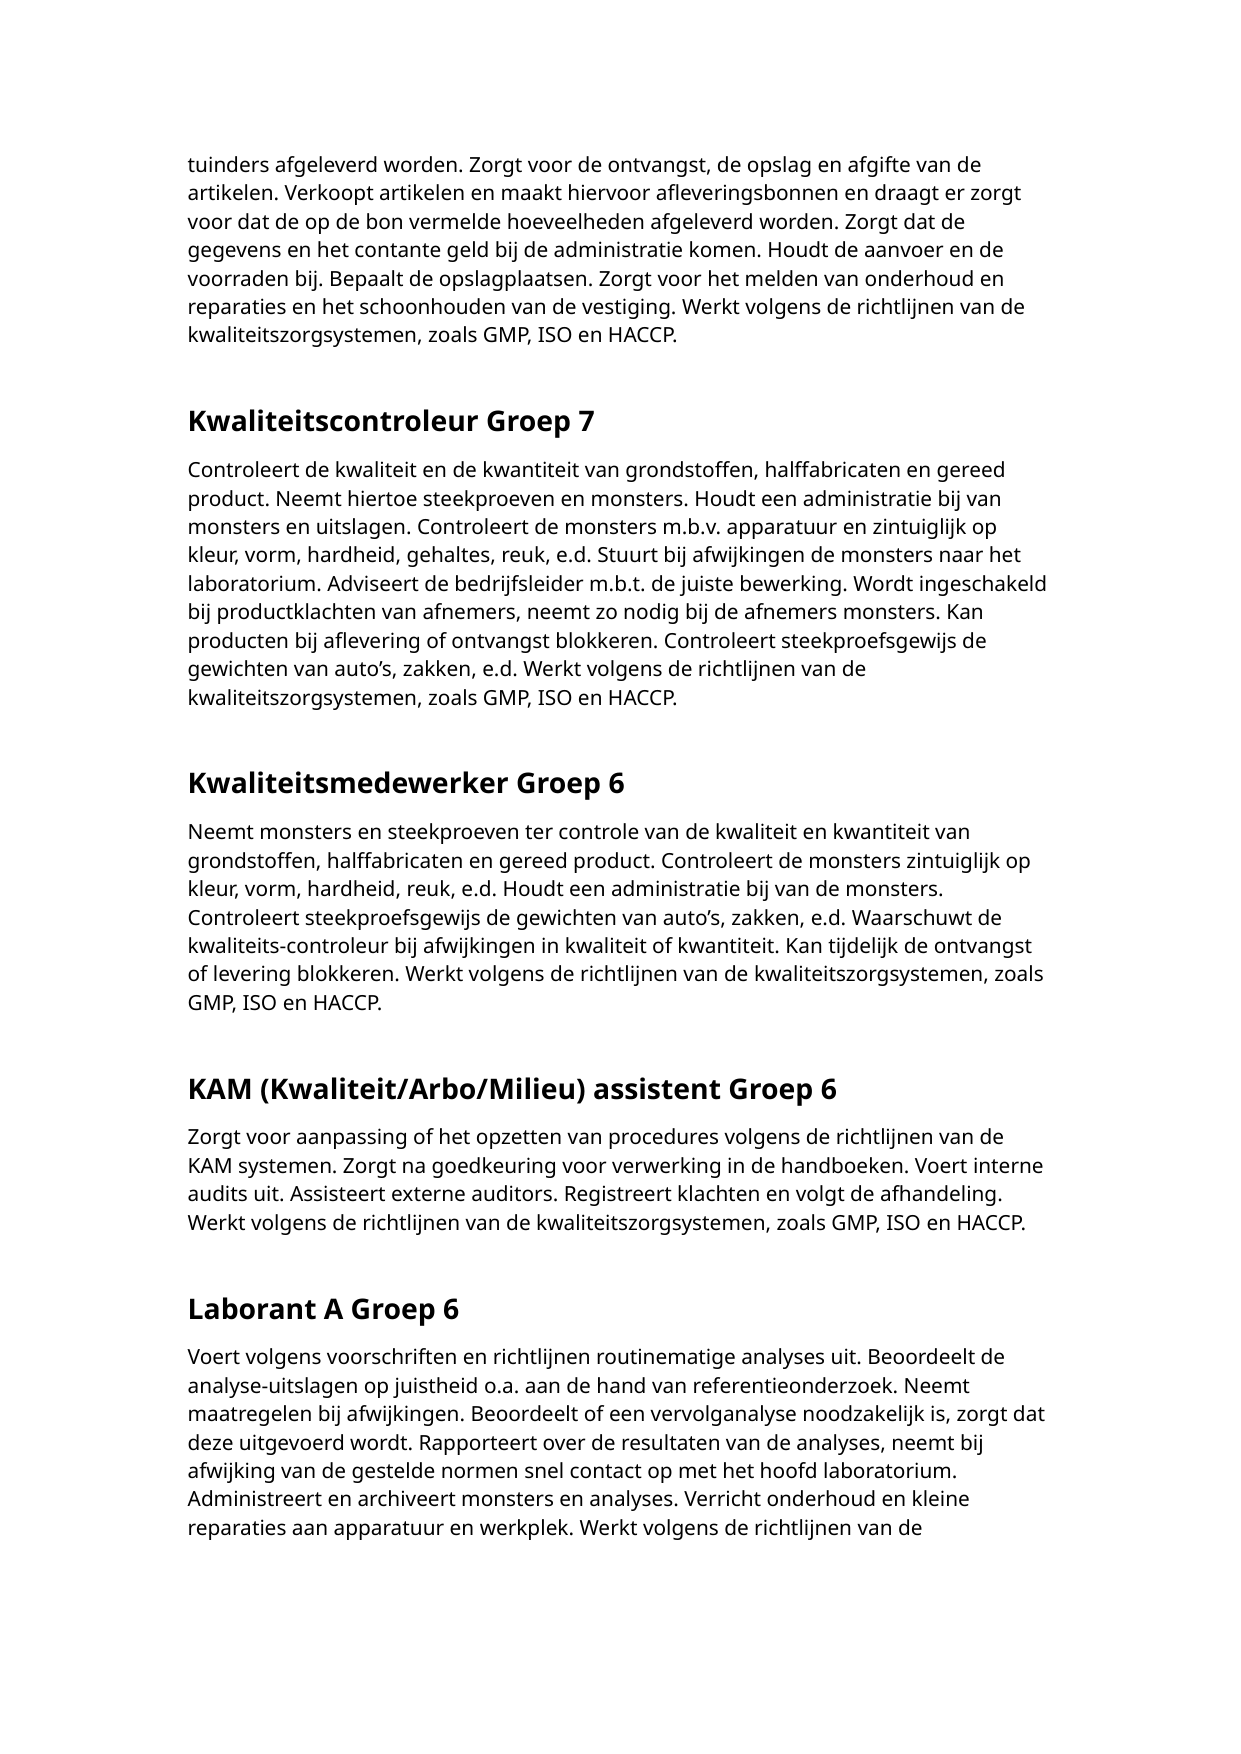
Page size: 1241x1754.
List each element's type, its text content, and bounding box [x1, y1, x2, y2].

subtitle KAM (Kwaliteit/Arbo/Milieu) assistent Groep 6 [187, 1069, 1053, 1107]
text Zorgt voor aanpassing of het opzetten van procedures volgens de richtlijnen van de KAM systemen. Zorgt na goedkeuring voor verwerking in de handboeken. Voert interne audits uit. Assisteert externe auditors. Registreert klachten en volgt de afhandeling. Werkt volgens de richtlijnen van de kwaliteitszorgsystemen, zoals GMP, ISO en HACCP. [187, 1122, 1053, 1236]
text Controleert de kwaliteit en de kwantiteit van grondstoffen, halffabricaten en gereed product. Neemt hiertoe steekproeven en monsters. Houdt een administratie bij van monsters en uitslagen. Controleert de monsters m.b.v. apparatuur en zintuiglijk op kleur, vorm, hardheid, gehaltes, reuk, e.d. Stuurt bij afwijkingen de monsters naar het laboratorium. Adviseert de bedrijfsleider m.b.t. de juiste bewerking. Wordt ingeschakeld bij productklachten van afnemers, neemt zo nodig bij de afnemers monsters. Kan producten bij aflevering of ontvangst blokkeren. Controleert steekproefsgewijs de gewichten van auto’s, zakken, e.d. Werkt volgens de richtlijnen van de kwaliteitszorgsystemen, zoals GMP, ISO en HACCP. [187, 455, 1053, 711]
text Voert volgens voorschriften en richtlijnen routinematige analyses uit. Beoordeelt de analyse-uitslagen op juistheid o.a. aan de hand van referentieonderzoek. Neemt maatregelen bij afwijkingen. Beoordeelt of een vervolganalyse noodzakelijk is, zorgt dat deze uitgevoerd wordt. Rapporteert over de resultaten van de analyses, neemt bij afwijking van de gestelde normen snel contact op met het hoofd laboratorium. Administreert en archiveert monsters en analyses. Verricht onderhoud en kleine reparaties aan apparatuur en werkplek. Werkt volgens de richtlijnen van de [187, 1342, 1053, 1541]
text tuinders afgeleverd worden. Zorgt voor de ontvangst, de opslag en afgifte van de artikelen. Verkoopt artikelen en maakt hiervoor afleveringsbonnen en draagt er zorgt voor dat de op de bon vermelde hoeveelheden afgeleverd worden. Zorgt dat de gegevens en het contante geld bij de administratie komen. Houdt de aanvoer en de voorraden bij. Bepaalt de opslagplaatsen. Zorgt voor het melden van onderhoud en reparaties en het schoonhouden van de vestiging. Werkt volgens de richtlijnen van de kwaliteitszorgsystemen, zoals GMP, ISO en HACCP. [187, 150, 1053, 349]
subtitle Kwaliteitsmedewerker Groep 6 [187, 764, 1053, 802]
subtitle Laborant A Groep 6 [187, 1289, 1053, 1327]
text Neemt monsters en steekproeven ter controle van de kwaliteit en kwantiteit van grondstoffen, halffabricaten en gereed product. Controleert de monsters zintuiglijk op kleur, vorm, hardheid, reuk, e.d. Houdt een administratie bij van de monsters. Controleert steekproefsgewijs de gewichten van auto’s, zakken, e.d. Waarschuwt de kwaliteits-controleur bij afwijkingen in kwaliteit of kwantiteit. Kan tijdelijk de ontvangst of levering blokkeren. Werkt volgens de richtlijnen van de kwaliteitszorgsystemen, zoals GMP, ISO en HACCP. [187, 817, 1053, 1016]
subtitle Kwaliteitscontroleur Groep 7 [187, 402, 1053, 440]
